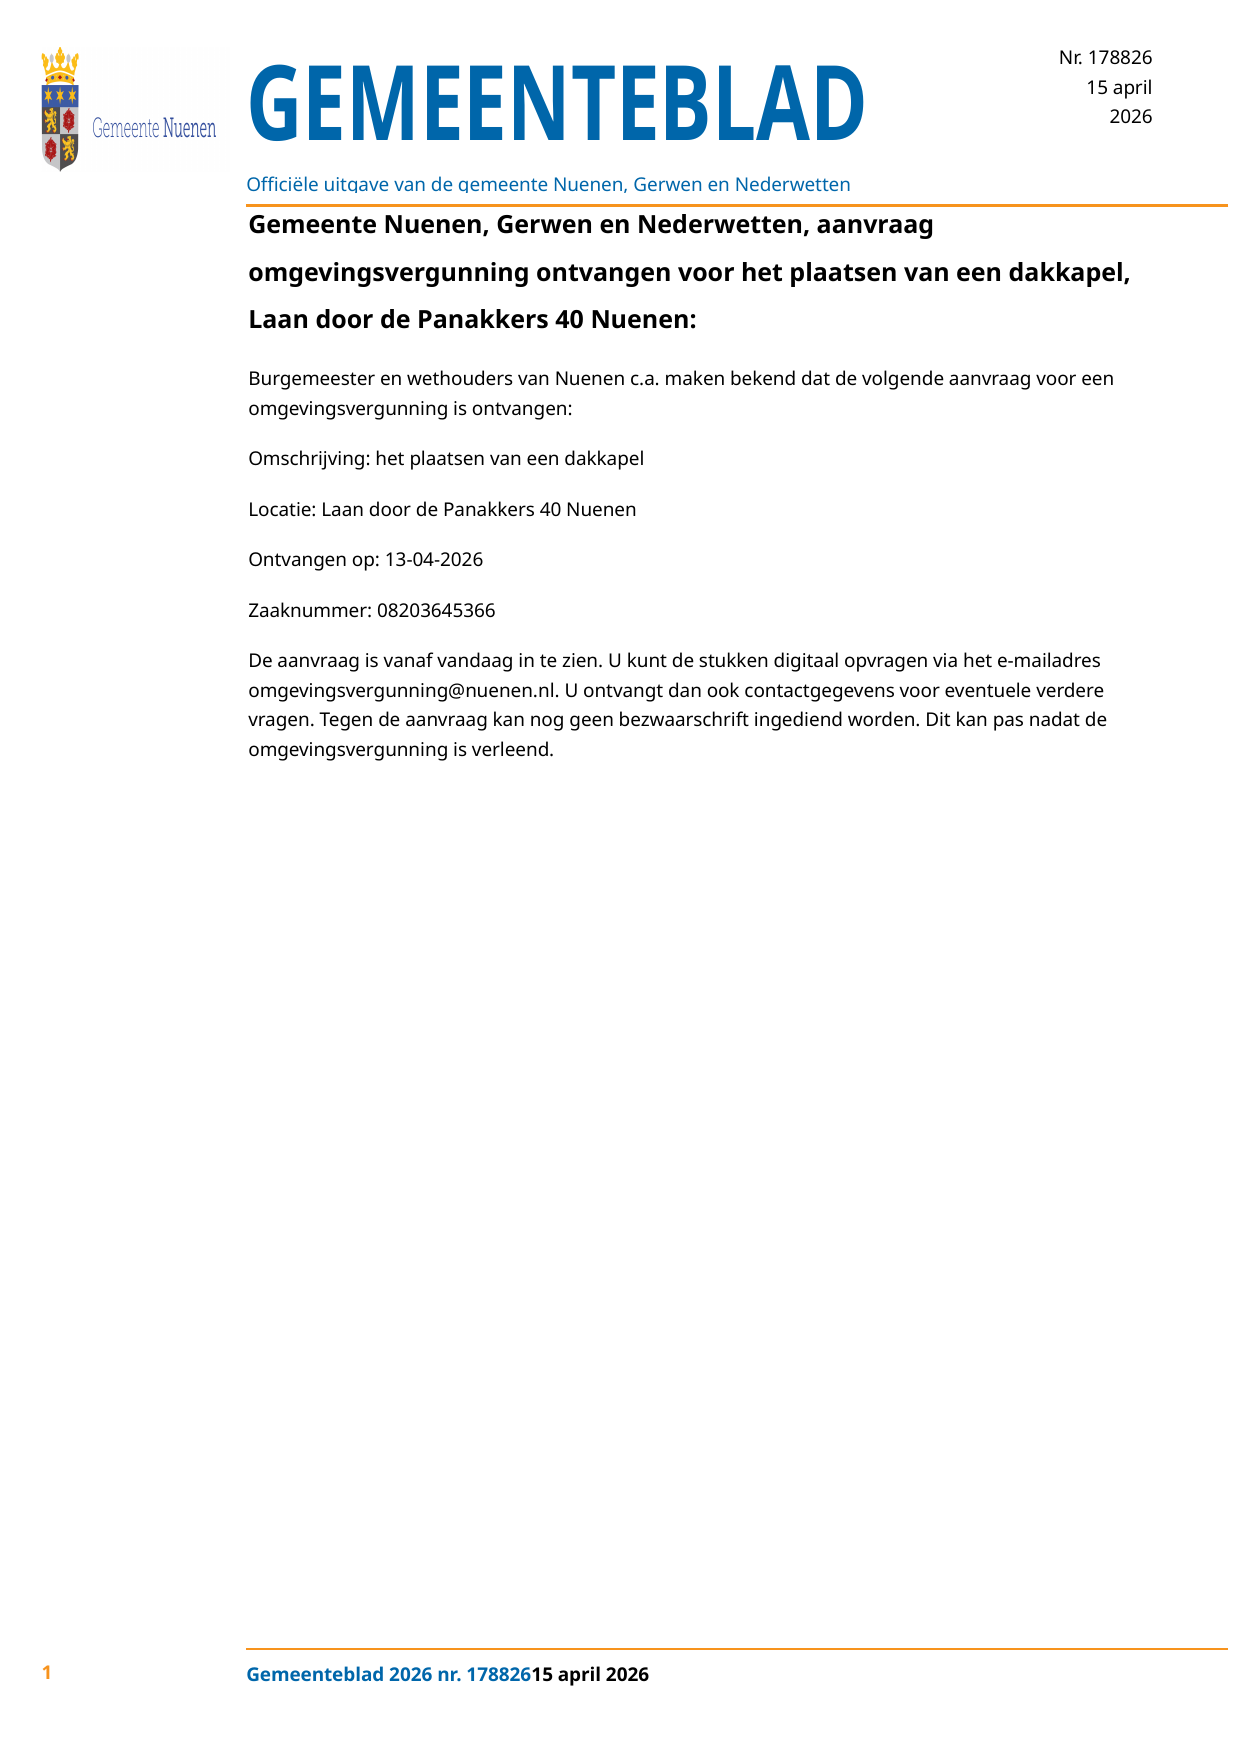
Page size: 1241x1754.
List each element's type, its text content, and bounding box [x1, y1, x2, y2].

text Locatie: Laan door de Panakkers 40 Nuenen [248, 496, 1152, 522]
text Burgemeester en wethouders van Nuenen c.a. maken bekend dat de volgende aanvraag voor een omgevingsvergunning is ontvangen: [248, 366, 1152, 421]
text Omschrijving: het plaatsen van een dakkapel [248, 446, 1152, 471]
text De aanvraag is vanaf vandaag in te zien. U kunt de stukken digitaal opvragen via het e-mailadres omgevingsvergunning@nuenen.nl. U ontvangt dan ook contactgegevens voor eventuele verdere vragen. Tegen de aanvraag kan nog geen bezwaarschrift ingediend worden. Dit kan pas nadat de omgevingsvergunning is verleend. [248, 647, 1152, 762]
text Gemeente Nuenen, Gerwen en Nederwetten, aanvraag omgevingsvergunning ontvangen voor het plaatsen van een dakkapel, Laan door de Panakkers 40 Nuenen: [248, 207, 1152, 336]
text Zaaknummer: 08203645366 [248, 597, 1152, 622]
picture [41, 47, 231, 172]
text Ontvangen op: 13-04-2026 [248, 546, 1152, 572]
